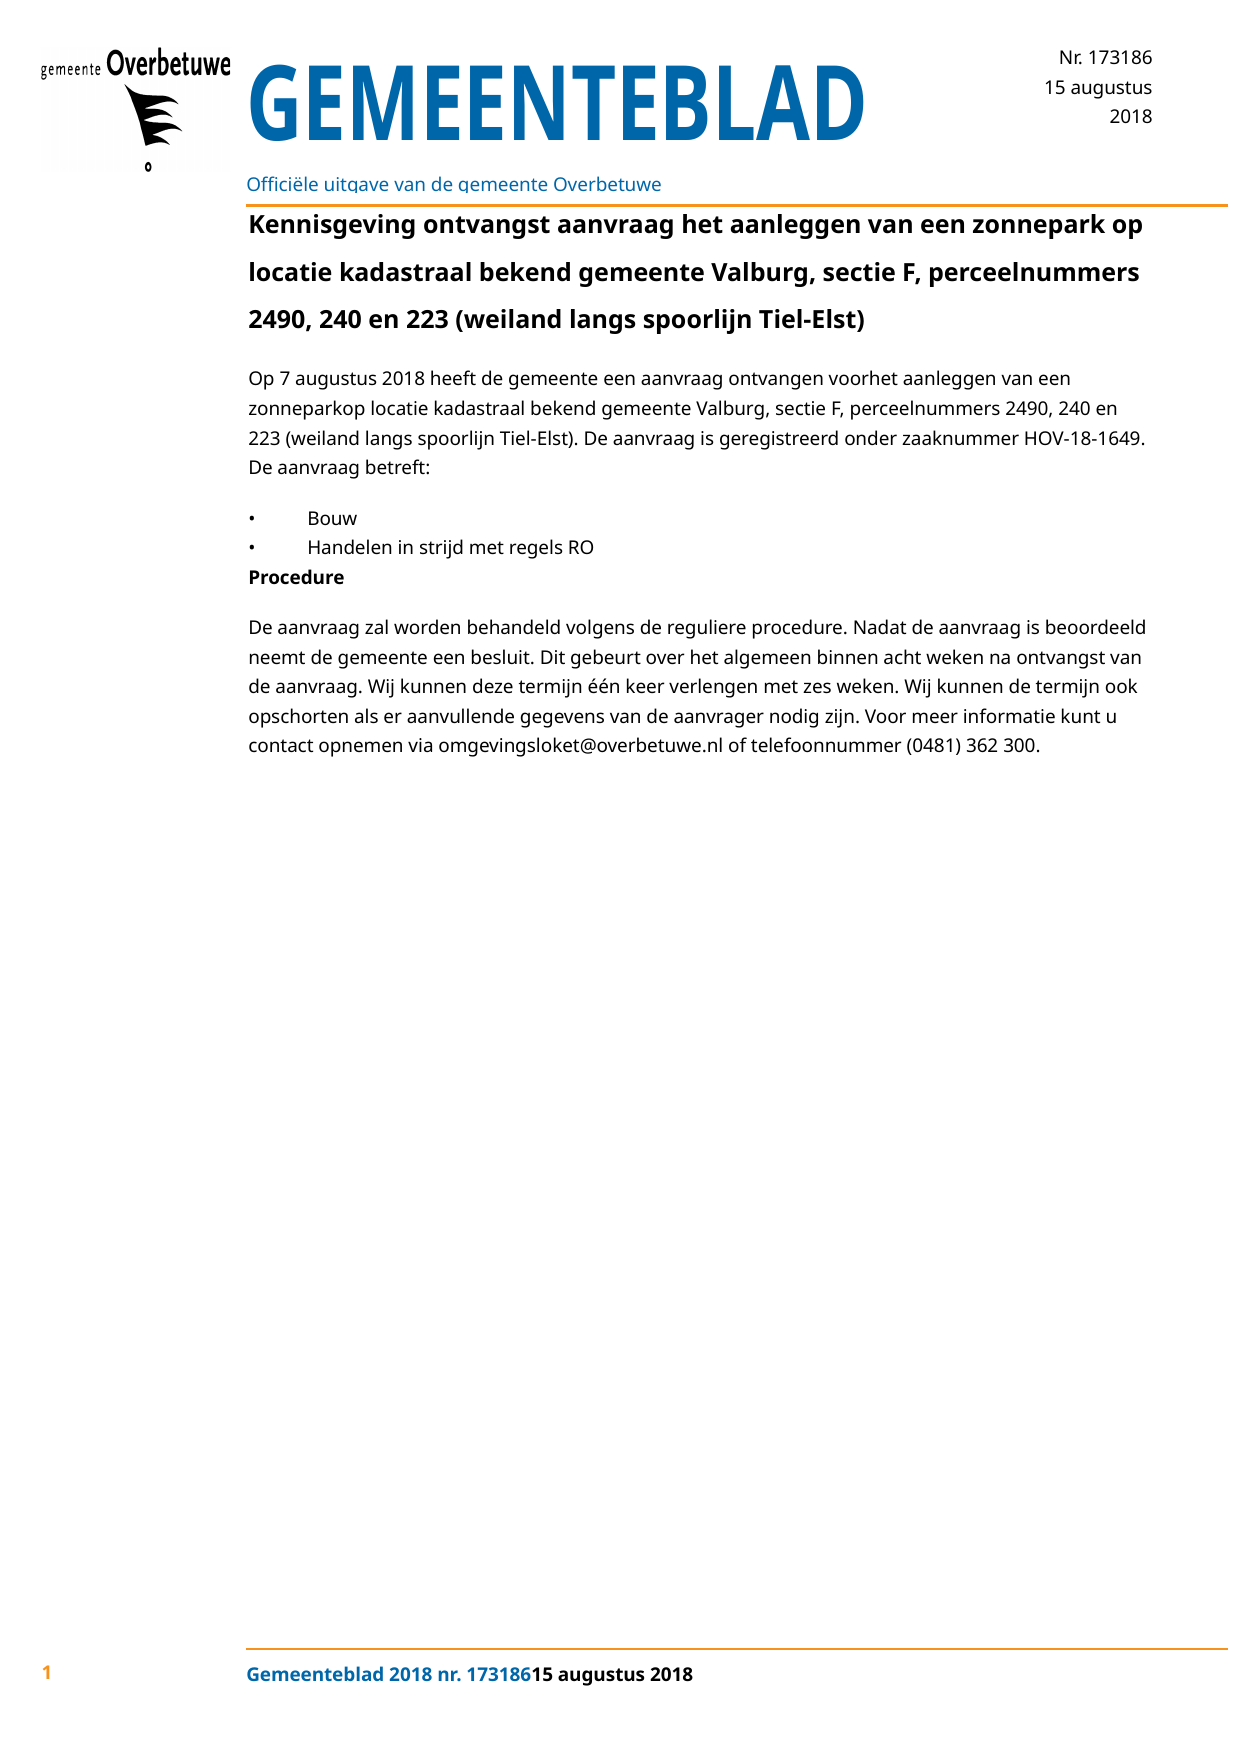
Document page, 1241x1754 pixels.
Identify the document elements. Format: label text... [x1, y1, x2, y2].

text De aanvraag zal worden behandeld volgens de reguliere procedure. Nadat de aanvraag is beoordeeld neemt de gemeente een besluit. Dit gebeurt over het algemeen binnen acht weken na ontvangst van de aanvraag. Wij kunnen deze termijn één keer verlengen met zes weken. Wij kunnen de termijn ook opschorten als er aanvullende gegevens van de aanvrager nodig zijn. Voor meer informatie kunt u contact opnemen via omgevingsloket@overbetuwe.nl of telefoonnummer (0481) 362 300. [248, 614, 1152, 758]
text Procedure [248, 564, 1152, 589]
text Op 7 augustus 2018 heeft de gemeente een aanvraag ontvangen voorhet aanleggen van een zonneparkop locatie kadastraal bekend gemeente Valburg, sectie F, perceelnummers 2490, 240 en 223 (weiland langs spoorlijn Tiel-Elst). De aanvraag is geregistreerd onder zaaknummer HOV-18-1649. De aanvraag betreft: [248, 366, 1152, 480]
text Kennisgeving ontvangst aanvraag het aanleggen van een zonnepark op locatie kadastraal bekend gemeente Valburg, sectie F, perceelnummers 2490, 240 en 223 (weiland langs spoorlijn Tiel-Elst) [248, 207, 1152, 336]
list Bouw [248, 505, 1152, 530]
list Handelen in strijd met regels RO [248, 534, 1152, 560]
picture [41, 47, 231, 172]
